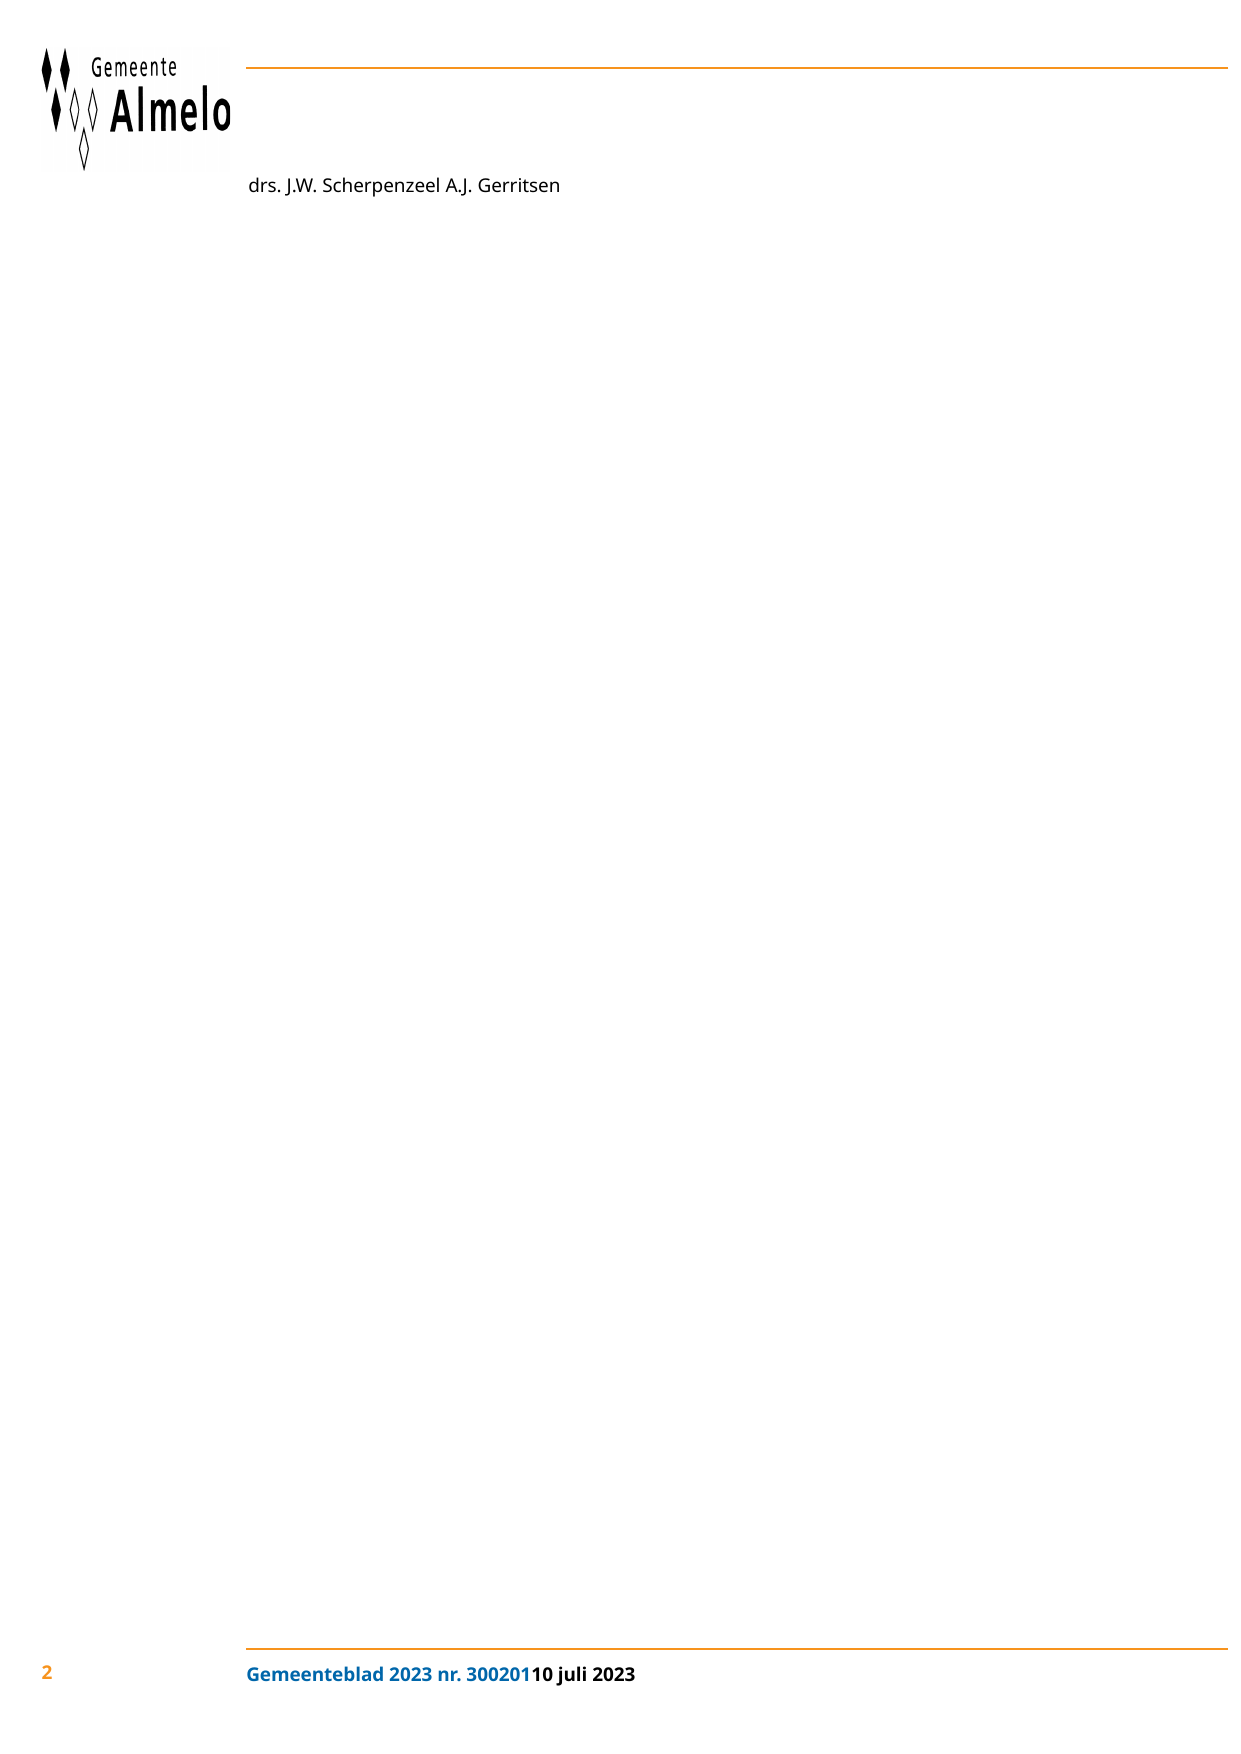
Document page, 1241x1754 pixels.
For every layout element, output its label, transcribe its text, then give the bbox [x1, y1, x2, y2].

text drs. J.W. Scherpenzeel A.J. Gerritsen [248, 172, 1152, 198]
picture [41, 47, 231, 172]
